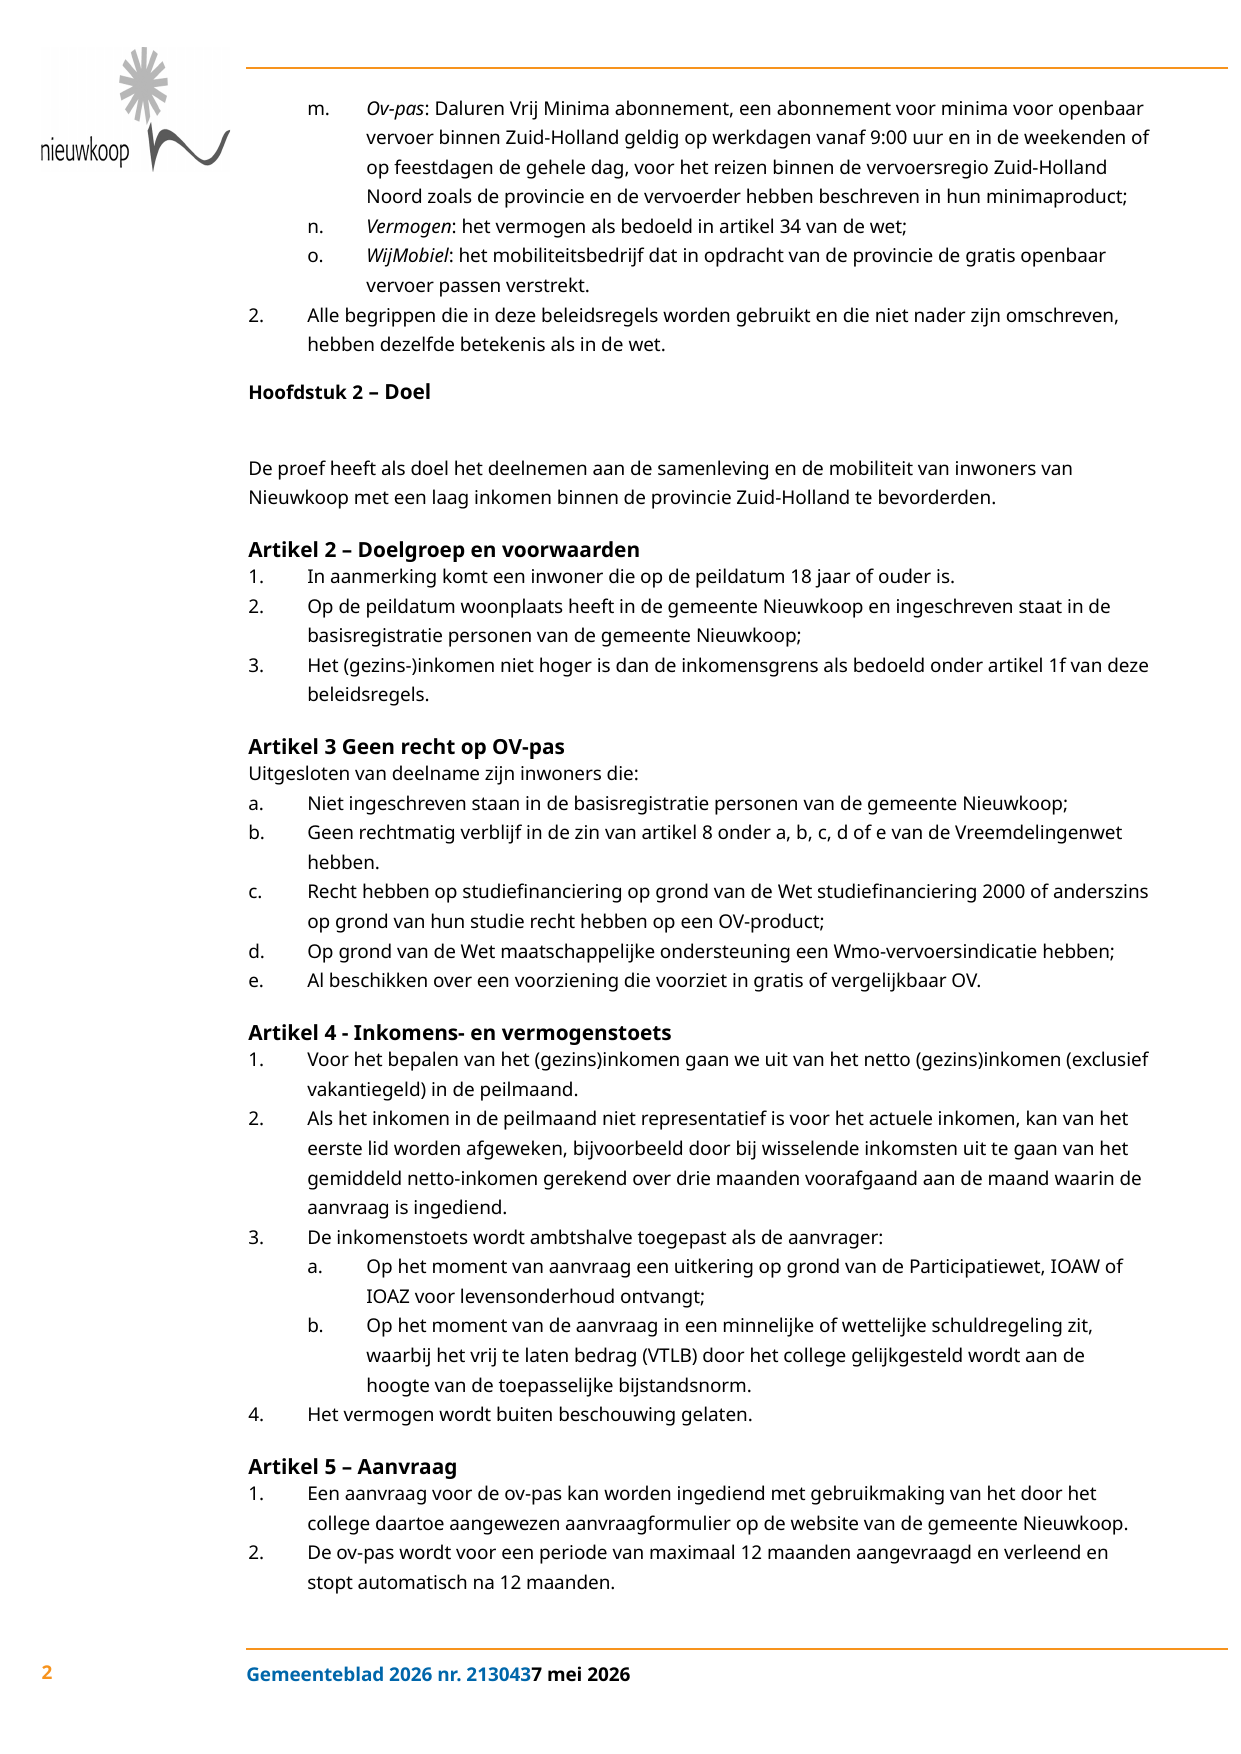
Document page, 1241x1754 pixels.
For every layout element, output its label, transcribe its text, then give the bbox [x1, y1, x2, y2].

list Alle begrippen die in deze beleidsregels worden gebruikt en die niet nader zijn omschreven, hebben dezelfde betekenis als in de wet. [248, 302, 1152, 357]
list De ov-pas wordt voor een periode van maximaal 12 maanden aangevraagd en verleend en stopt automatisch na 12 maanden. [248, 1539, 1152, 1595]
list Op het moment van aanvraag een uitkering op grond van de Participatiewet, IOAW of IOAZ voor levensonderhoud ontvangt; [307, 1253, 1152, 1309]
picture [41, 47, 231, 172]
list Een aanvraag voor de ov-pas kan worden ingediend met gebruikmaking van het door het college daartoe aangewezen aanvraagformulier op de website van de gemeente Nieuwkoop. [248, 1480, 1152, 1536]
text Hoofdstuk 2 – Doel [248, 377, 1152, 406]
list In aanmerking komt een inwoner die op de peildatum 18 jaar of ouder is. [248, 563, 1152, 589]
list Het vermogen wordt buiten beschouwing gelaten. [248, 1401, 1152, 1427]
text Artikel 4 - Inkomens- en vermogenstoets [248, 1018, 1152, 1046]
list Geen rechtmatig verblijf in de zin van artikel 8 onder a, b, c, d of e van de Vreemdelingenwet hebben. [248, 819, 1152, 875]
list Op de peildatum woonplaats heeft in de gemeente Nieuwkoop en ingeschreven staat in de basisregistratie personen van de gemeente Nieuwkoop; [248, 593, 1152, 648]
list Ov-pas: Daluren Vrij Minima abonnement, een abonnement voor minima voor openbaar vervoer binnen Zuid-Holland geldig op werkdagen vanaf 9:00 uur en in de weekenden of op feestdagen de gehele dag, voor het reizen binnen de vervoersregio Zuid-Holland Noord zoals de provincie en de vervoerder hebben beschreven in hun minimaproduct; [307, 95, 1152, 209]
text Artikel 3 Geen recht op OV-pas [248, 732, 1152, 760]
list Al beschikken over een voorziening die voorziet in gratis of vergelijkbaar OV. [248, 967, 1152, 993]
list Vermogen: het vermogen als bedoeld in artikel 34 van de wet; [307, 213, 1152, 239]
list Op grond van de Wet maatschappelijke ondersteuning een Wmo-vervoersindicatie hebben; [248, 938, 1152, 964]
text Artikel 5 – Aanvraag [248, 1452, 1152, 1480]
list De inkomenstoets wordt ambtshalve toegepast als de aanvrager: [248, 1224, 1152, 1249]
text Artikel 2 – Doelgroep en voorwaarden [248, 535, 1152, 563]
list Niet ingeschreven staan in de basisregistratie personen van de gemeente Nieuwkoop; [248, 790, 1152, 816]
list Als het inkomen in de peilmaand niet representatief is voor het actuele inkomen, kan van het eerste lid worden afgeweken, bijvoorbeeld door bij wisselende inkomsten uit te gaan van het gemiddeld netto-inkomen gerekend over drie maanden voorafgaand aan de maand waarin de aanvraag is ingediend. [248, 1106, 1152, 1220]
text De proef heeft als doel het deelnemen aan de samenleving en de mobiliteit van inwoners van Nieuwkoop met een laag inkomen binnen de provincie Zuid-Holland te bevorderden. [248, 455, 1152, 510]
list WijMobiel: het mobiliteitsbedrijf dat in opdracht van de provincie de gratis openbaar vervoer passen verstrekt. [307, 243, 1152, 298]
text Uitgesloten van deelname zijn inwoners die: [248, 760, 1152, 786]
list Recht hebben op studiefinanciering op grond van de Wet studiefinanciering 2000 of anderszins op grond van hun studie recht hebben op een OV-product; [248, 879, 1152, 934]
list Het (gezins-)inkomen niet hoger is dan de inkomensgrens als bedoeld onder artikel 1f van deze beleidsregels. [248, 652, 1152, 707]
list Voor het bepalen van het (gezins)inkomen gaan we uit van het netto (gezins)inkomen (exclusief vakantiegeld) in de peilmaand. [248, 1046, 1152, 1102]
list Op het moment van de aanvraag in een minnelijke of wettelijke schuldregeling zit, waarbij het vrij te laten bedrag (VTLB) door het college gelijkgesteld wordt aan de hoogte van de toepasselijke bijstandsnorm. [307, 1313, 1152, 1397]
